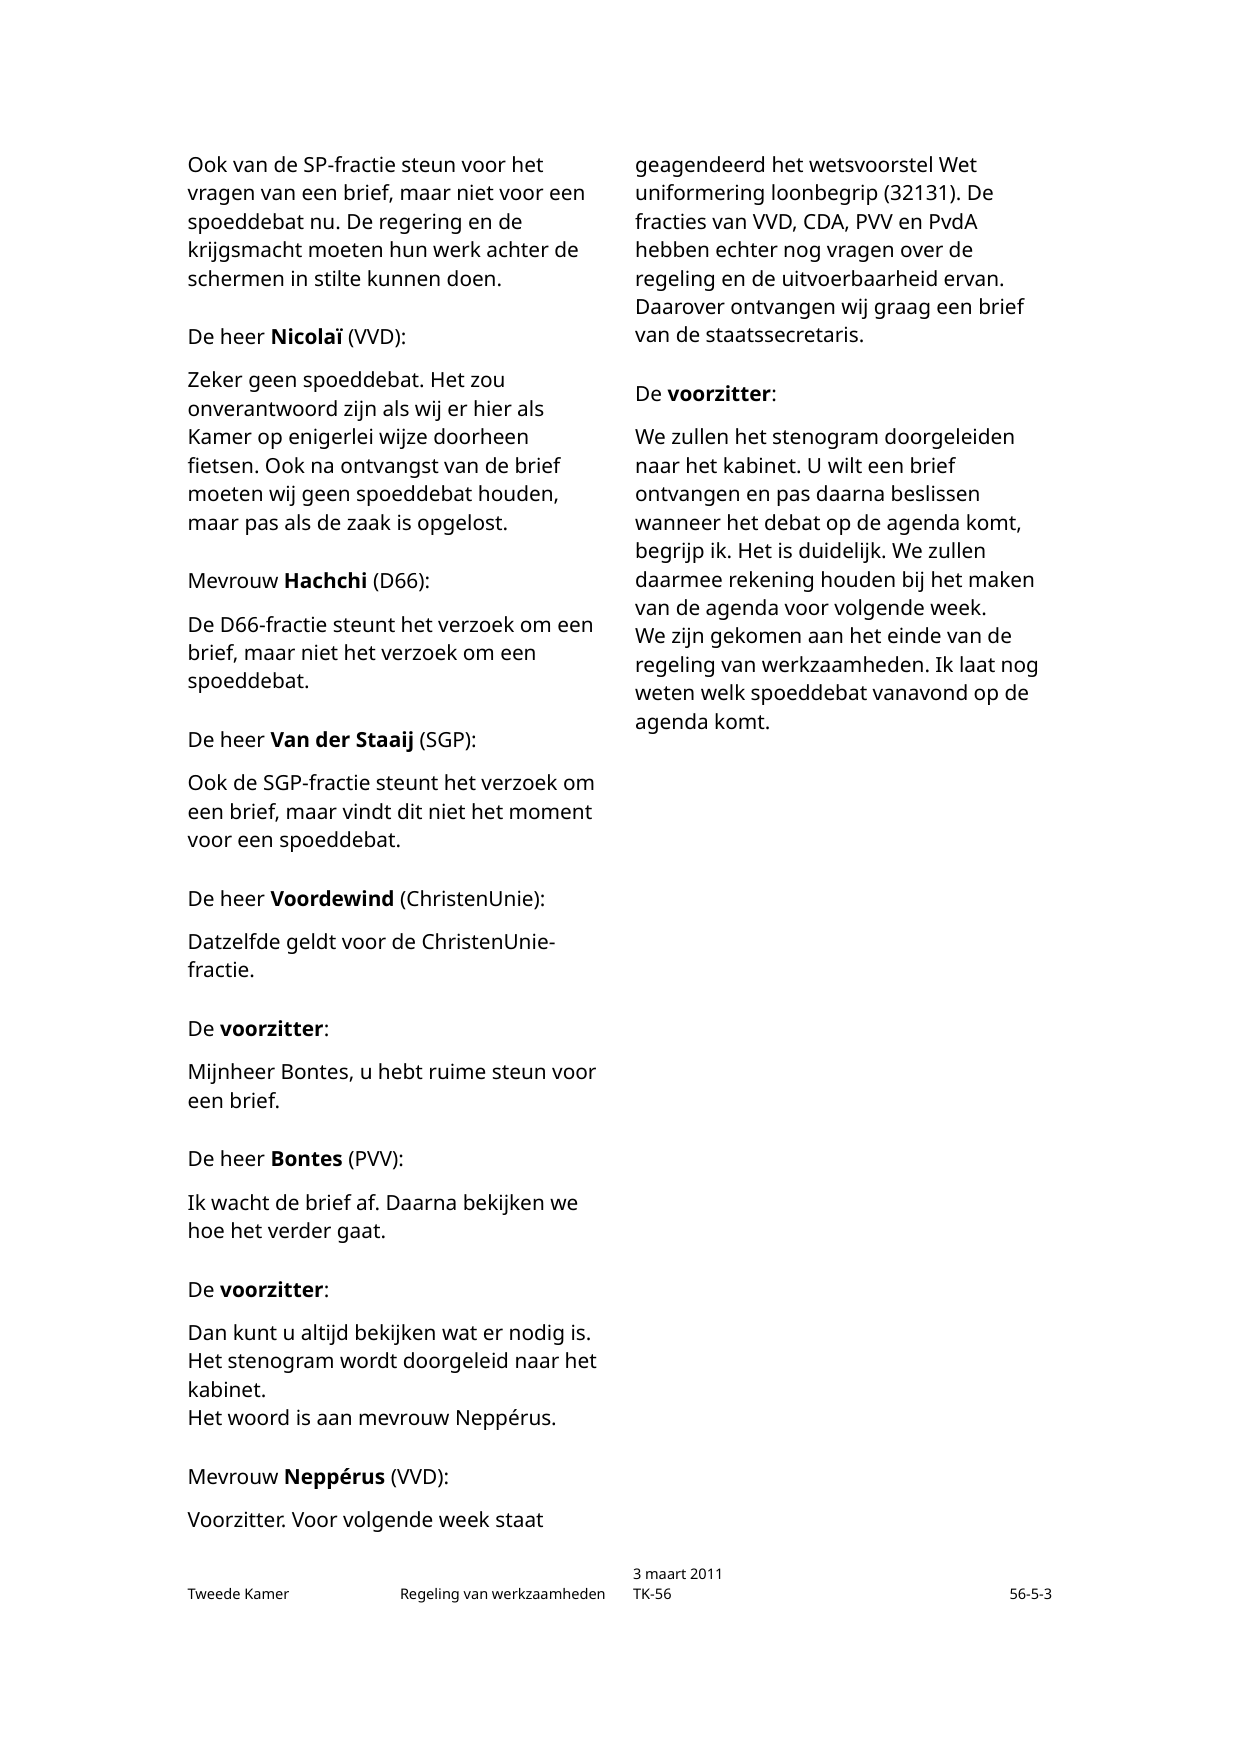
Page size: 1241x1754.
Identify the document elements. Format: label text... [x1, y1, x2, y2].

text Dan kunt u altijd bekijken wat er nodig is. Het stenogram wordt doorgeleid naar het kabinet. [187, 1318, 605, 1403]
text De heer Nicolaï (VVD): [187, 322, 605, 351]
text Mevrouw Hachchi (D66): [187, 566, 605, 595]
text De voorzitter: [187, 1275, 605, 1303]
text De heer Voordewind (ChristenUnie): [187, 884, 605, 912]
text Mijnheer Bontes, u hebt ruime steun voor een brief. [187, 1057, 605, 1114]
text De heer Van der Staaij (SGP): [187, 725, 605, 753]
text We zijn gekomen aan het einde van de regeling van werkzaamheden. Ik laat nog weten welk spoeddebat vanavond op de agenda komt. [635, 622, 1053, 735]
text De voorzitter: [187, 1014, 605, 1042]
text Ook de SGP-fractie steunt het verzoek om een brief, maar vindt dit niet het moment voor een spoeddebat. [187, 768, 605, 854]
text Ook van de SP-fractie steun voor het vragen van een brief, maar niet voor een spoeddebat nu. De regering en de krijgsmacht moeten hun werk achter de schermen in stilte kunnen doen. [187, 150, 605, 292]
text De heer Bontes (PVV): [187, 1144, 605, 1173]
text geagendeerd het wetsvoorstel Wet uniformering loonbegrip (32131). De fracties van VVD, CDA, PVV en PvdA hebben echter nog vragen over de regeling en de uitvoerbaarheid ervan. Daarover ontvangen wij graag een brief van de staatssecretaris. [635, 150, 1053, 349]
text Het woord is aan mevrouw Neppérus. [187, 1403, 605, 1432]
text Zeker geen spoeddebat. Het zou onverantwoord zijn als wij er hier als Kamer op enigerlei wijze doorheen fietsen. Ook na ontvangst van de brief moeten wij geen spoeddebat houden, maar pas als de zaak is opgelost. [187, 366, 605, 536]
text Mevrouw Neppérus (VVD): [187, 1462, 605, 1490]
text Datzelfde geldt voor de ChristenUnie-fractie. [187, 927, 605, 984]
text Ik wacht de brief af. Daarna bekijken we hoe het verder gaat. [187, 1188, 605, 1245]
text Voorzitter. Voor volgende week staat [187, 1505, 605, 1534]
text De D66-fractie steunt het verzoek om een brief, maar niet het verzoek om een spoeddebat. [187, 610, 605, 695]
text De voorzitter: [635, 379, 1053, 407]
text We zullen het stenogram doorgeleiden naar het kabinet. U wilt een brief ontvangen en pas daarna beslissen wanneer het debat op de agenda komt, begrijp ik. Het is duidelijk. We zullen daarmee rekening houden bij het maken van de agenda voor volgende week. [635, 422, 1053, 622]
